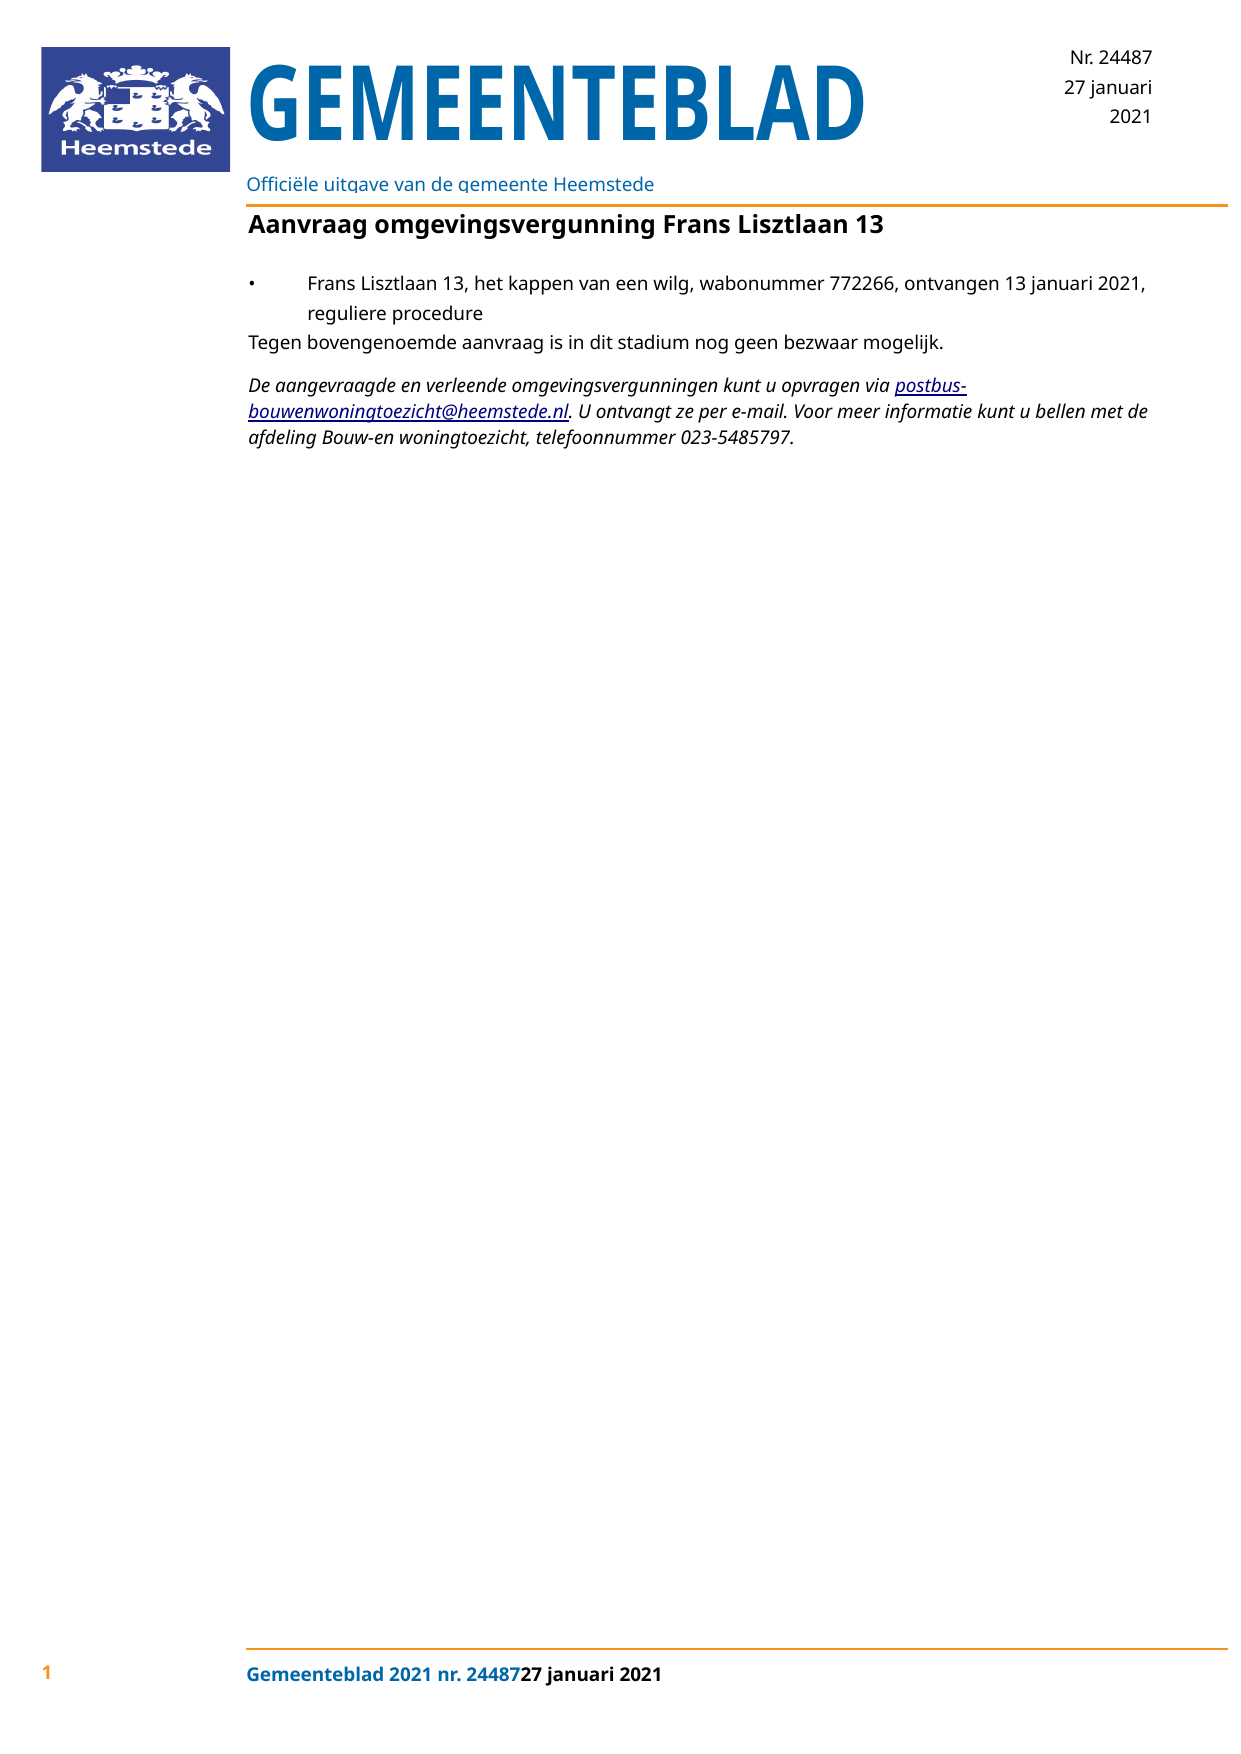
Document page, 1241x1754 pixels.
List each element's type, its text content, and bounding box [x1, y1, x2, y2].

text Tegen bovengenoemde aanvraag is in dit stadium nog geen bezwaar mogelijk. [248, 329, 1152, 355]
picture [41, 47, 231, 172]
text De aangevraagde en verleende omgevingsvergunningen kunt u opvragen via postbus-bouwenwoningtoezicht@heemstede.nl. U ontvangt ze per e-mail. Voor meer informatie kunt u bellen met de afdeling Bouw-en woningtoezicht, telefoonnummer 023-5485797. [248, 373, 1152, 450]
list Frans Lisztlaan 13, het kappen van een wilg, wabonummer 772266, ontvangen 13 januari 2021, reguliere procedure [248, 270, 1152, 326]
text Aanvraag omgevingsvergunning Frans Lisztlaan 13 [248, 207, 1152, 241]
